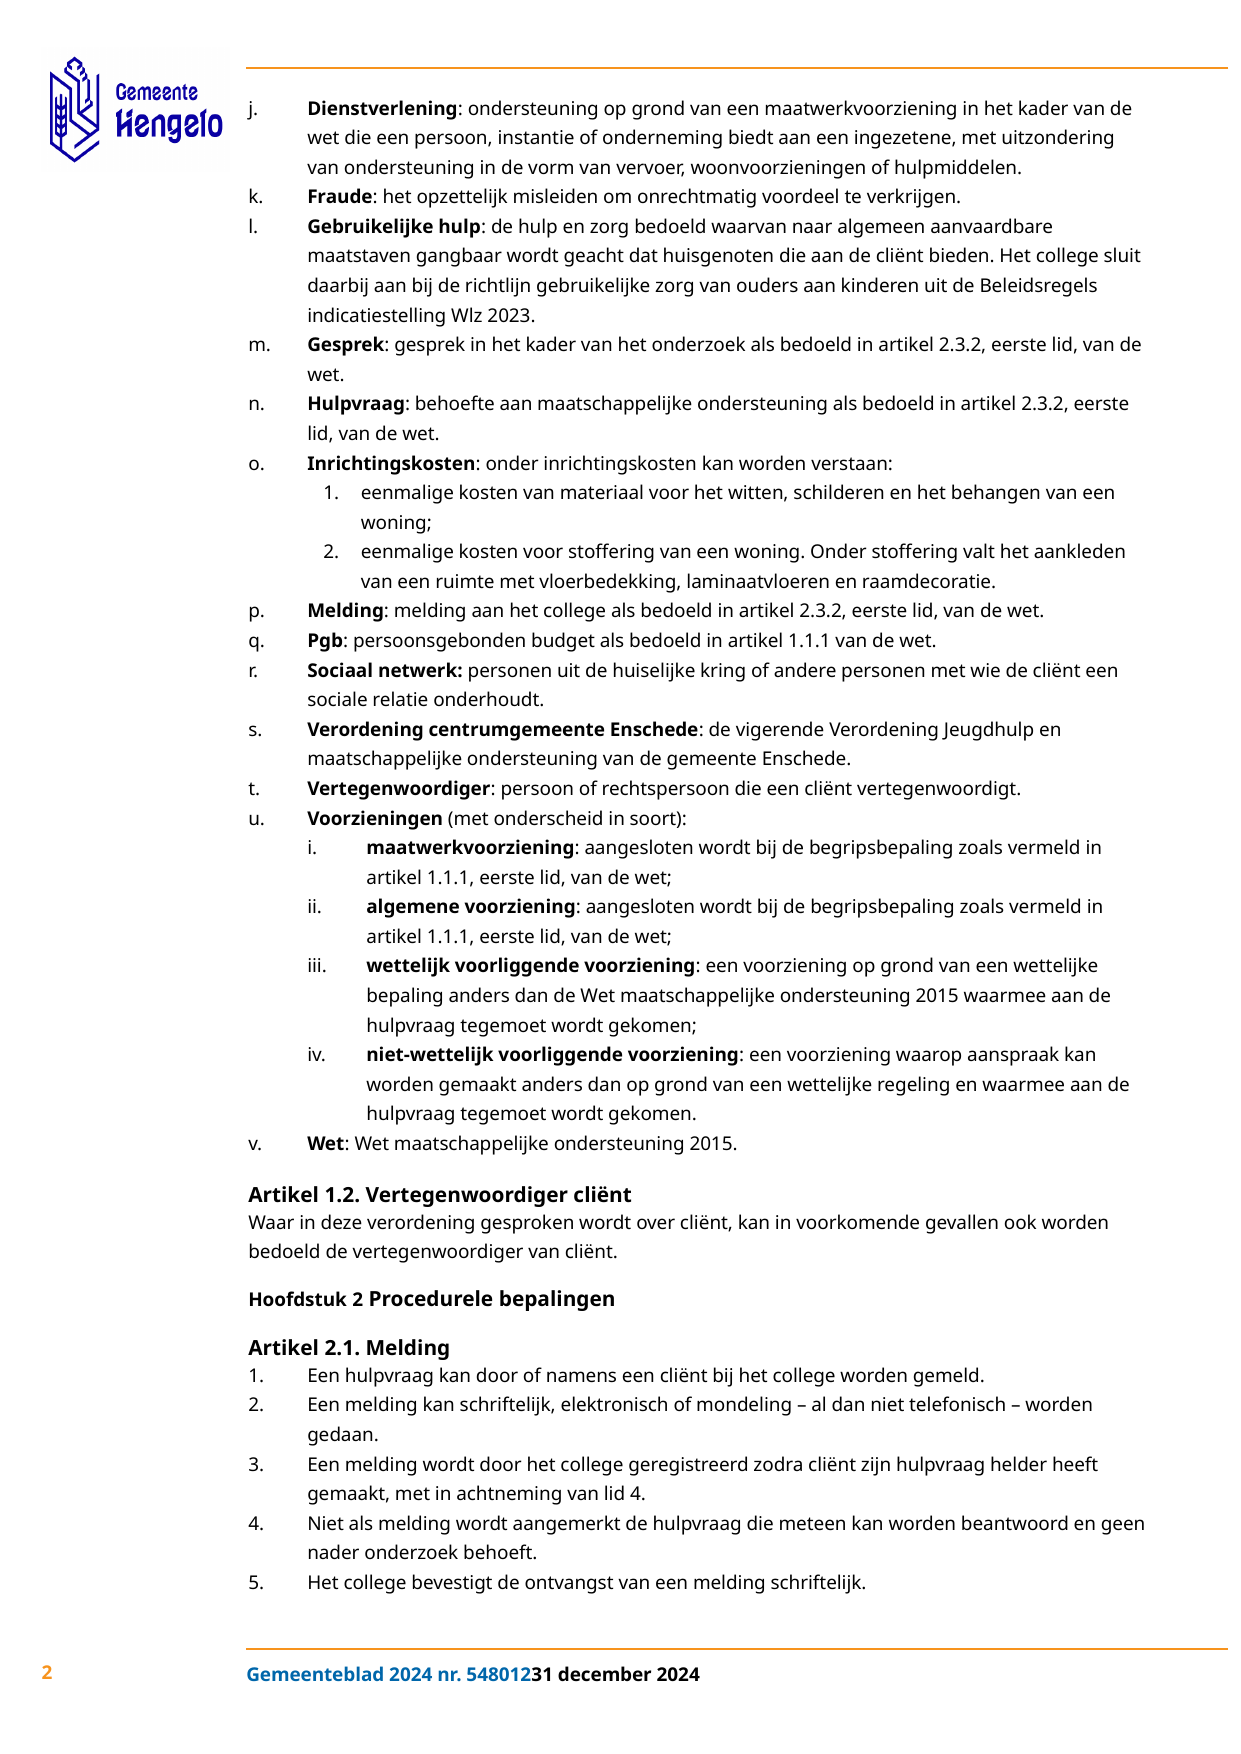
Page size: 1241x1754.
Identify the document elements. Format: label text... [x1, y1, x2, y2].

list Hulpvraag: behoefte aan maatschappelijke ondersteuning als bedoeld in artikel 2.3.2, eerste lid, van de wet. [248, 391, 1152, 446]
list Fraude: het opzettelijk misleiden om onrechtmatig voordeel te verkrijgen. [248, 183, 1152, 209]
list Vertegenwoordiger: persoon of rechtspersoon die een cliënt vertegenwoordigt. [248, 775, 1152, 801]
list Inrichtingskosten: onder inrichtingskosten kan worden verstaan: [248, 450, 1152, 476]
picture [41, 47, 231, 172]
text Artikel 2.1. Melding [248, 1333, 1152, 1362]
list eenmalige kosten voor stoffering van een woning. Onder stoffering valt het aankleden van een ruimte met vloerbedekking, laminaatvloeren en raamdecoratie. [323, 538, 1152, 594]
list Een melding kan schriftelijk, elektronisch of mondeling – al dan niet telefonisch – worden gedaan. [248, 1392, 1152, 1447]
list maatwerkvoorziening: aangesloten wordt bij de begripsbepaling zoals vermeld in artikel 1.1.1, eerste lid, van de wet; [307, 834, 1152, 890]
list Dienstverlening: ondersteuning op grond van een maatwerkvoorziening in het kader van de wet die een persoon, instantie of onderneming biedt aan een ingezetene, met uitzondering van ondersteuning in de vorm van vervoer, woonvoorzieningen of hulpmiddelen. [248, 95, 1152, 180]
list wettelijk voorliggende voorziening: een voorziening op grond van een wettelijke bepaling anders dan de Wet maatschappelijke ondersteuning 2015 waarmee aan de hulpvraag tegemoet wordt gekomen; [307, 953, 1152, 1038]
list Melding: melding aan het college als bedoeld in artikel 2.3.2, eerste lid, van de wet. [248, 598, 1152, 623]
list Pgb: persoonsgebonden budget als bedoeld in artikel 1.1.1 van de wet. [248, 627, 1152, 653]
list niet-wettelijk voorliggende voorziening: een voorziening waarop aanspraak kan worden gemaakt anders dan op grond van een wettelijke regeling en waarmee aan de hulpvraag tegemoet wordt gekomen. [307, 1041, 1152, 1126]
list Gebruikelijke hulp: de hulp en zorg bedoeld waarvan naar algemeen aanvaardbare maatstaven gangbaar wordt geacht dat huisgenoten die aan de cliënt bieden. Het college sluit daarbij aan bij de richtlijn gebruikelijke zorg van ouders aan kinderen uit de Beleidsregels indicatiestelling Wlz 2023. [248, 213, 1152, 328]
text Waar in deze verordening gesproken wordt over cliënt, kan in voorkomende gevallen ook worden bedoeld de vertegenwoordiger van cliënt. [248, 1209, 1152, 1264]
list algemene voorziening: aangesloten wordt bij de begripsbepaling zoals vermeld in artikel 1.1.1, eerste lid, van de wet; [307, 893, 1152, 949]
text Hoofdstuk 2 Procedurele bepalingen [248, 1284, 1152, 1313]
list Wet: Wet maatschappelijke ondersteuning 2015. [248, 1130, 1152, 1156]
list Een hulpvraag kan door of namens een cliënt bij het college worden gemeld. [248, 1362, 1152, 1388]
list Niet als melding wordt aangemerkt de hulpvraag die meteen kan worden beantwoord en geen nader onderzoek behoeft. [248, 1510, 1152, 1565]
text Artikel 1.2. Vertegenwoordiger cliënt [248, 1181, 1152, 1209]
list Gesprek: gesprek in het kader van het onderzoek als bedoeld in artikel 2.3.2, eerste lid, van de wet. [248, 331, 1152, 387]
list Verordening centrumgemeente Enschede: de vigerende Verordening Jeugdhulp en maatschappelijke ondersteuning van de gemeente Enschede. [248, 716, 1152, 771]
list Voorzieningen (met onderscheid in soort): [248, 805, 1152, 831]
list eenmalige kosten van materiaal voor het witten, schilderen en het behangen van een woning; [323, 479, 1152, 535]
list Sociaal netwerk: personen uit de huiselijke kring of andere personen met wie de cliënt een sociale relatie onderhoudt. [248, 657, 1152, 712]
list Een melding wordt door het college geregistreerd zodra cliënt zijn hulpvraag helder heeft gemaakt, met in achtneming van lid 4. [248, 1451, 1152, 1506]
list Het college bevestigt de ontvangst van een melding schriftelijk. [248, 1569, 1152, 1595]
